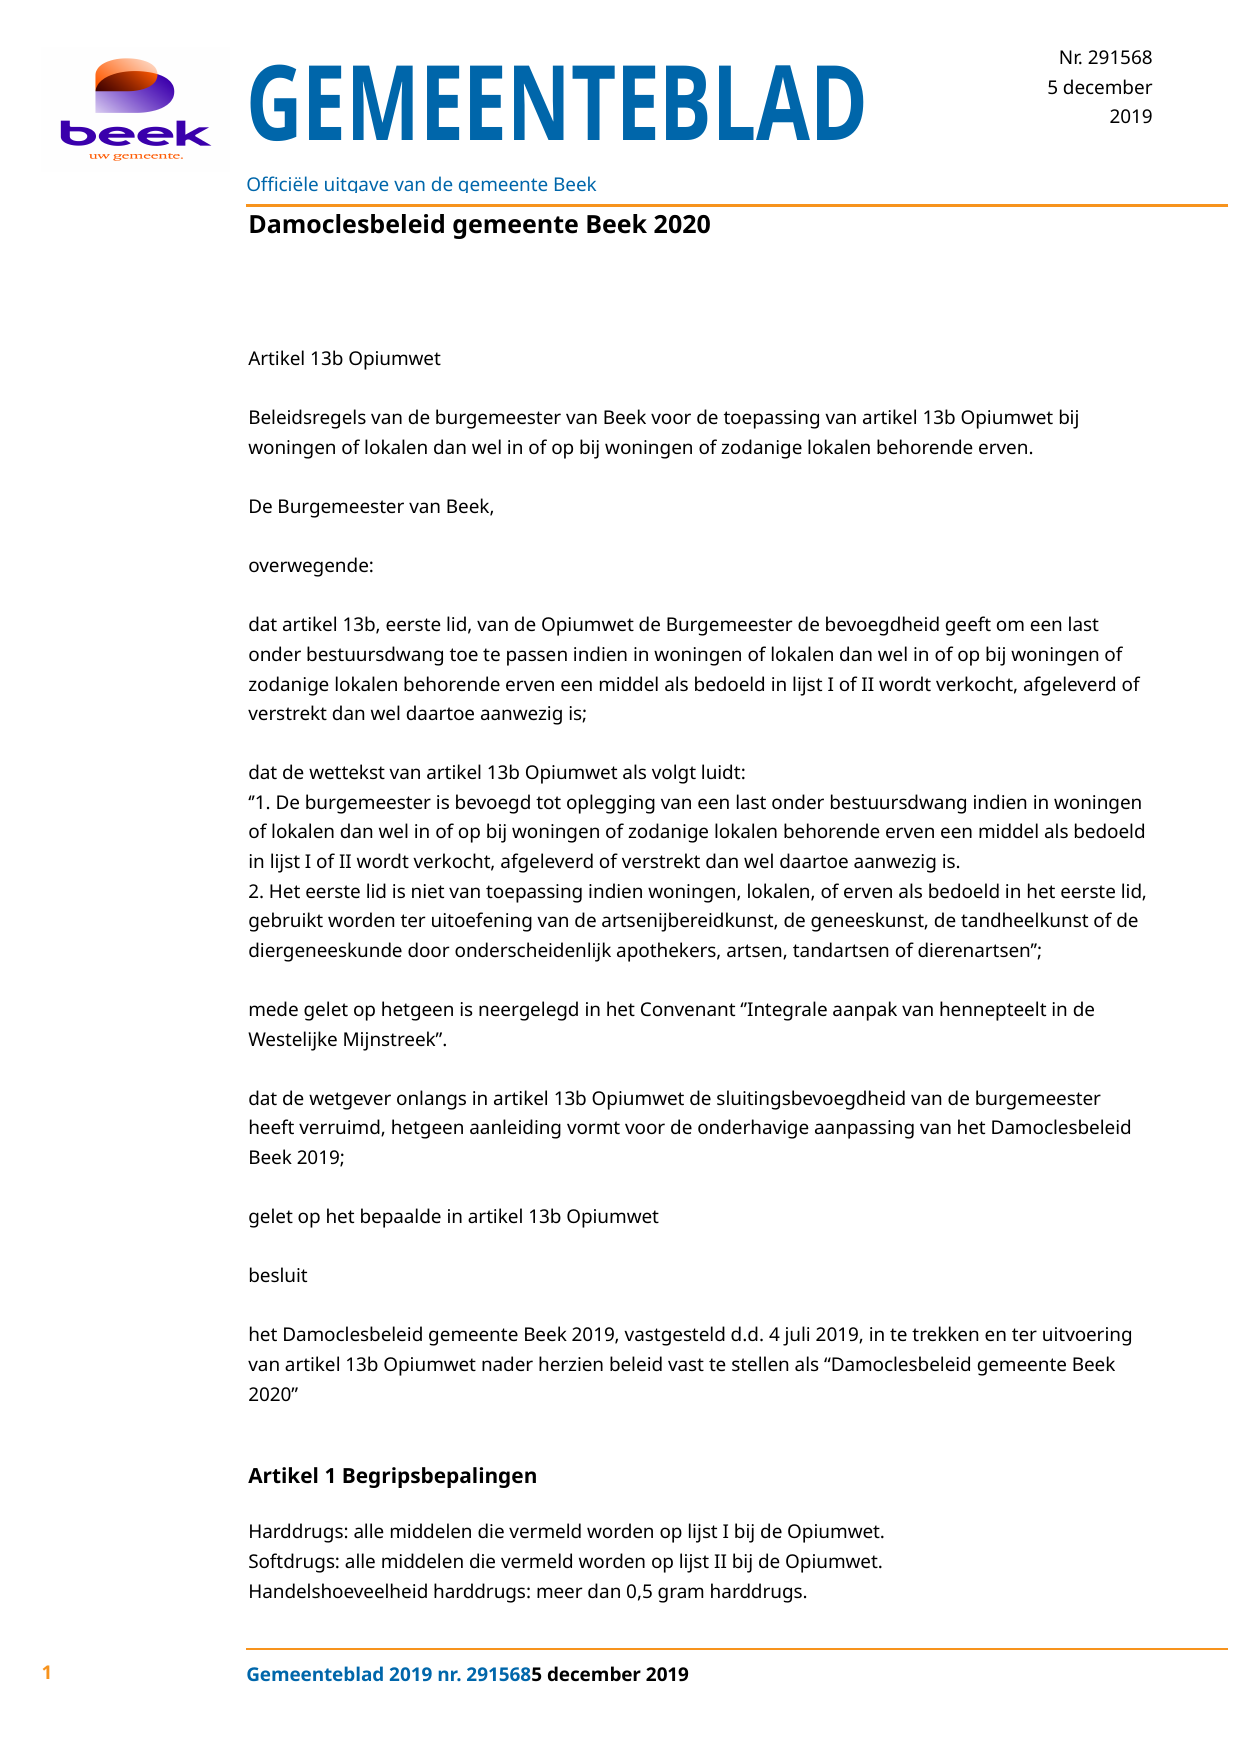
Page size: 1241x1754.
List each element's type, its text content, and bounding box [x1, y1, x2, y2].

text Artikel 1 Begripsbepalingen [248, 1461, 1152, 1489]
text dat de wetgever onlangs in artikel 13b Opiumwet de sluitingsbevoegdheid van de burgemeester heeft verruimd, hetgeen aanleiding vormt voor de onderhavige aanpassing van het Damoclesbeleid Beek 2019; [248, 1085, 1152, 1170]
text het Damoclesbeleid gemeente Beek 2019, vastgesteld d.d. 4 juli 2019, in te trekken en ter uitvoering van artikel 13b Opiumwet nader herzien beleid vast te stellen als “Damoclesbeleid gemeente Beek 2020” [248, 1322, 1152, 1406]
text Beleidsregels van de burgemeester van Beek voor de toepassing van artikel 13b Opiumwet bij woningen of lokalen dan wel in of op bij woningen of zodanige lokalen behorende erven. [248, 404, 1152, 460]
text overwegende: [248, 552, 1152, 578]
text 2. Het eerste lid is niet van toepassing indien woningen, lokalen, of erven als bedoeld in het eerste lid, gebruikt worden ter uitoefening van de artsenijbereidkunst, de geneeskunst, de tandheelkunst of de diergeneeskunde door onderscheidenlijk apothekers, artsen, tandartsen of dierenartsen’’; [248, 878, 1152, 963]
picture [41, 47, 231, 172]
text Softdrugs: alle middelen die vermeld worden op lijst II bij de Opiumwet. [248, 1548, 1152, 1574]
text ‘’1. De burgemeester is bevoegd tot oplegging van een last onder bestuursdwang indien in woningen of lokalen dan wel in of op bij woningen of zodanige lokalen behorende erven een middel als bedoeld in lijst I of II wordt verkocht, afgeleverd of verstrekt dan wel daartoe aanwezig is. [248, 789, 1152, 874]
text mede gelet op hetgeen is neergelegd in het Convenant ‘’Integrale aanpak van hennepteelt in de Westelijke Mijnstreek”. [248, 996, 1152, 1051]
text Handelshoeveelheid harddrugs: meer dan 0,5 gram harddrugs. [248, 1578, 1152, 1604]
text dat de wettekst van artikel 13b Opiumwet als volgt luidt: [248, 759, 1152, 785]
text Harddrugs: alle middelen die vermeld worden op lijst I bij de Opiumwet. [248, 1519, 1152, 1544]
text Damoclesbeleid gemeente Beek 2020 [248, 207, 1152, 241]
text dat artikel 13b, eerste lid, van de Opiumwet de Burgemeester de bevoegdheid geeft om een last onder bestuursdwang toe te passen indien in woningen of lokalen dan wel in of op bij woningen of zodanige lokalen behorende erven een middel als bedoeld in lijst I of II wordt verkocht, afgeleverd of verstrekt dan wel daartoe aanwezig is; [248, 612, 1152, 726]
text gelet op het bepaalde in artikel 13b Opiumwet [248, 1203, 1152, 1229]
text Artikel 13b Opiumwet [248, 345, 1152, 371]
text besluit [248, 1262, 1152, 1288]
text De Burgemeester van Beek, [248, 493, 1152, 519]
